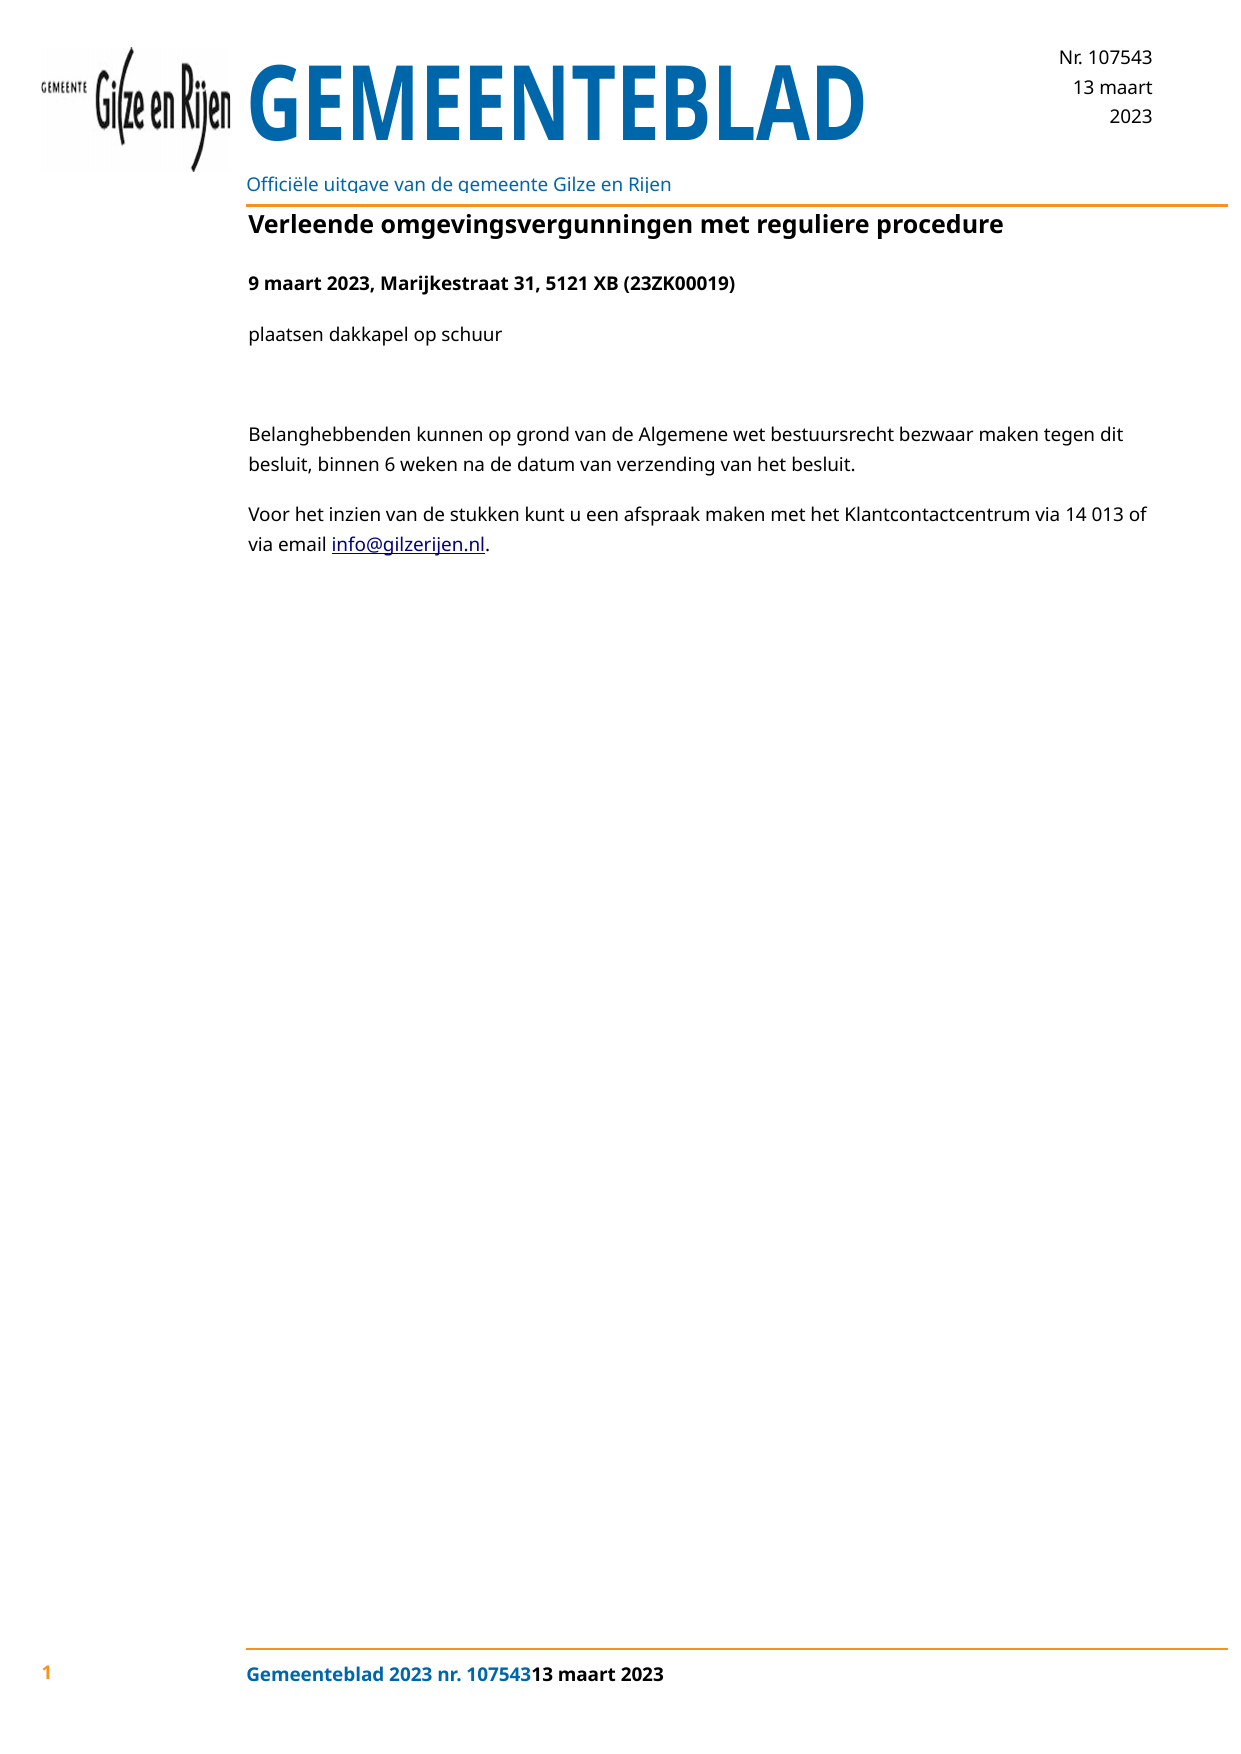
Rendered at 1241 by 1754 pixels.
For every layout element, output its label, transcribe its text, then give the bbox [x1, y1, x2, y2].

text plaatsen dakkapel op schuur [248, 321, 1152, 346]
text Belanghebbenden kunnen op grond van de Algemene wet bestuursrecht bezwaar maken tegen dit besluit, binnen 6 weken na de datum van verzending van het besluit. [248, 422, 1152, 477]
text Voor het inzien van de stukken kunt u een afspraak maken met het Klantcontactcentrum via 14 013 of via email info@gilzerijen.nl. [248, 502, 1152, 557]
picture [41, 47, 231, 172]
text Verleende omgevingsvergunningen met reguliere procedure [248, 207, 1152, 241]
text 9 maart 2023, Marijkestraat 31, 5121 XB (23ZK00019) [248, 270, 1152, 296]
